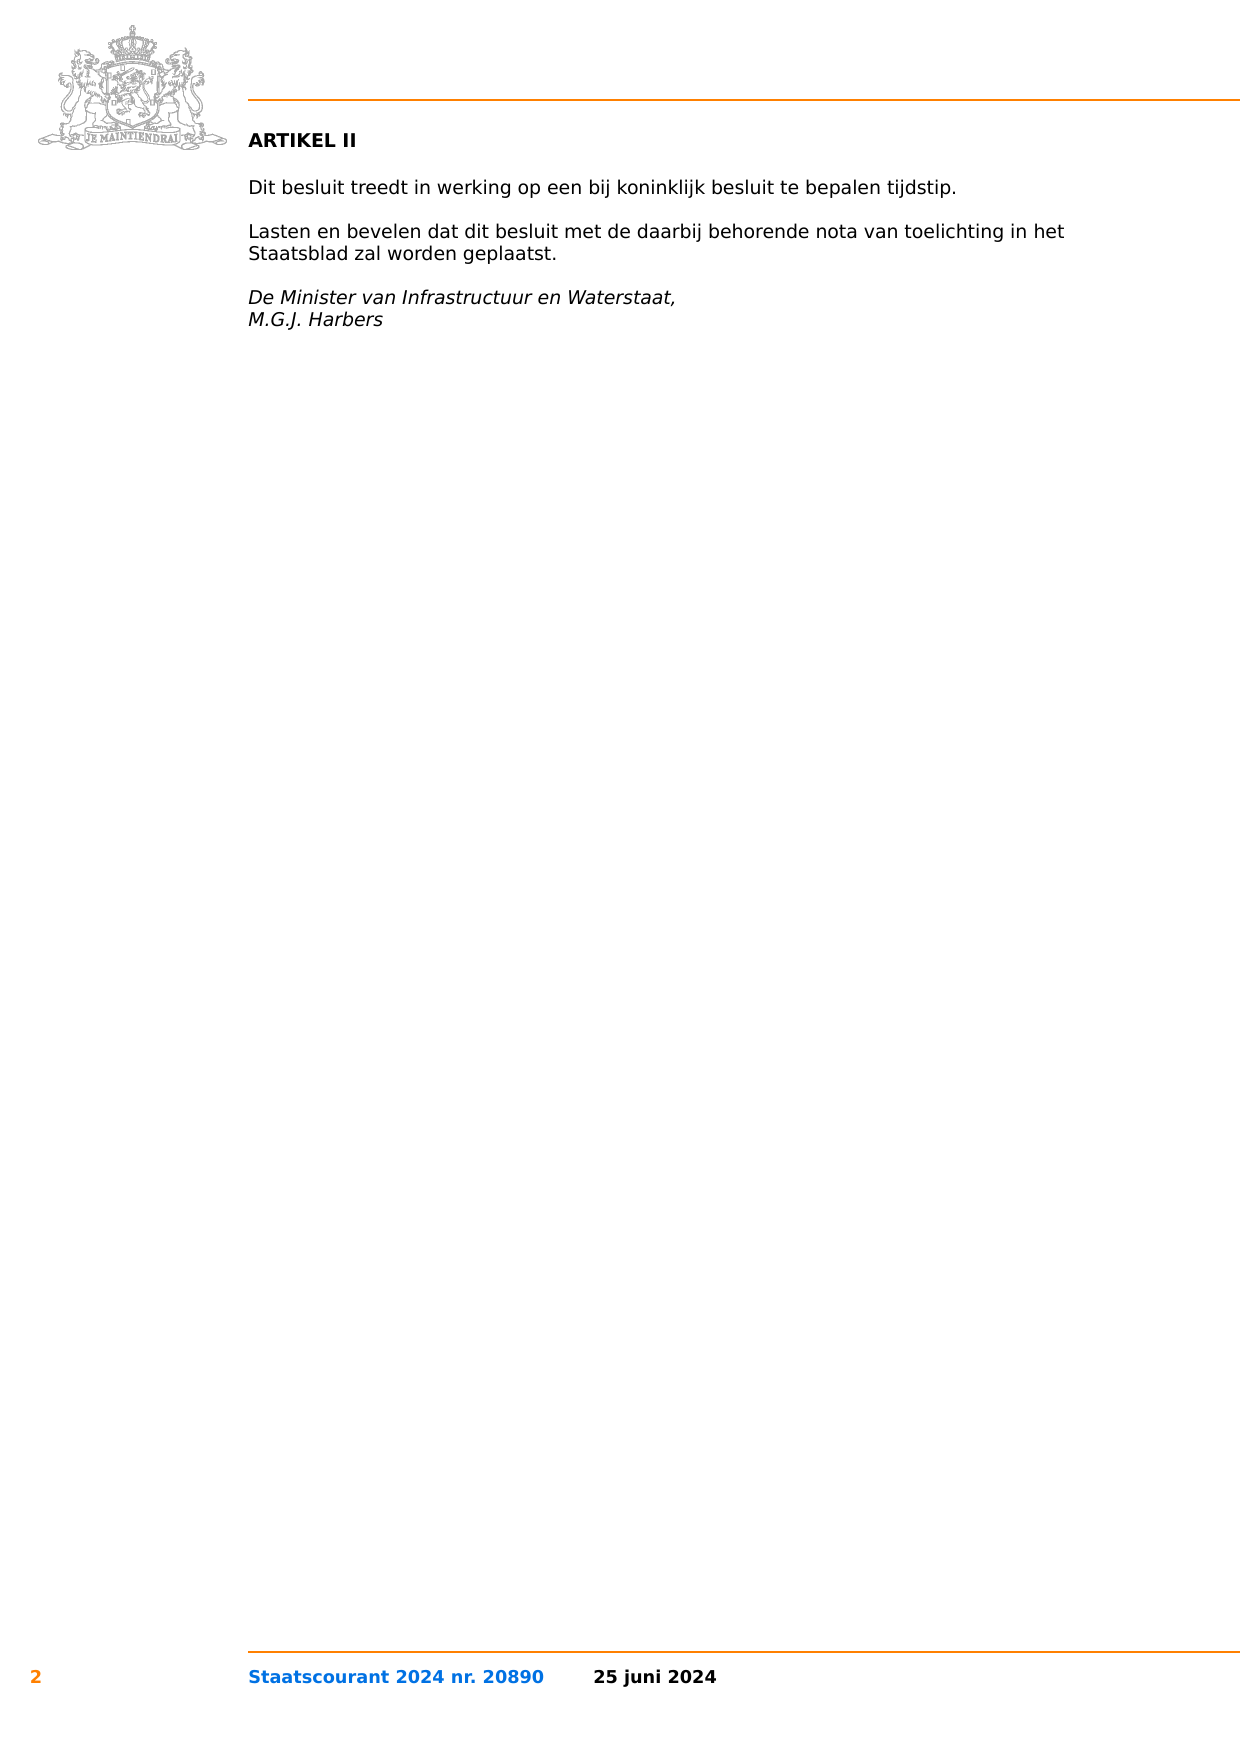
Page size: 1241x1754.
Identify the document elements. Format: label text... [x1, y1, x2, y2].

text De Minister van Infrastructuur en Waterstaat, M.G.J. Harbers [248, 287, 1163, 331]
subtitle ARTIKEL II [248, 130, 1163, 152]
text Dit besluit treedt in werking op een bij koninklijk besluit te bepalen tijdstip. [248, 177, 1163, 199]
picture [38, 25, 227, 150]
text Lasten en bevelen dat dit besluit met de daarbij behorende nota van toelichting in het Staatsblad zal worden geplaatst. [248, 221, 1163, 265]
